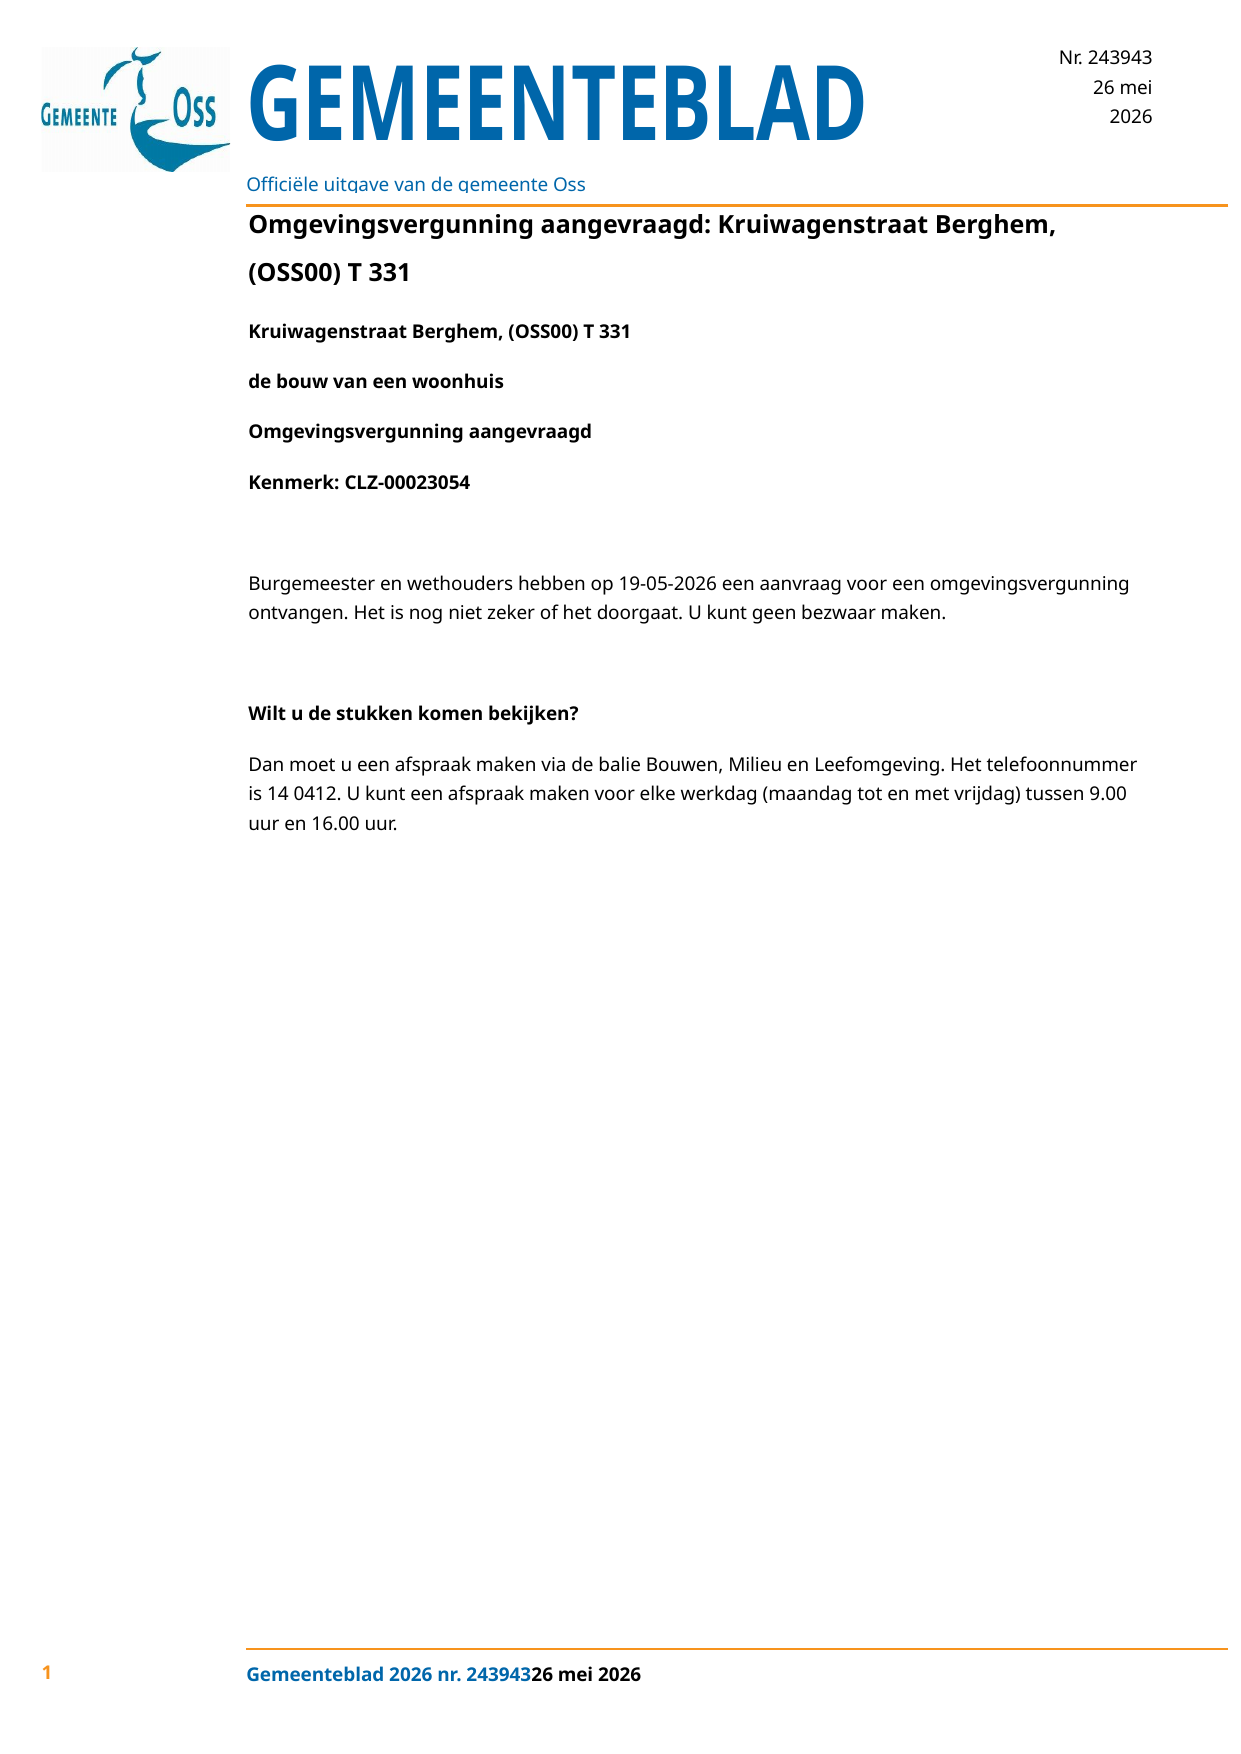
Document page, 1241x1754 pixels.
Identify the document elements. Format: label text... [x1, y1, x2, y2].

text Kruiwagenstraat Berghem, (OSS00) T 331 [248, 318, 1152, 344]
text Kenmerk: CLZ-00023054 [248, 469, 1152, 495]
text Burgemeester en wethouders hebben op 19-05-2026 een aanvraag voor een omgevingsvergunning ontvangen. Het is nog niet zeker of het doorgaat. U kunt geen bezwaar maken. [248, 570, 1152, 625]
text de bouw van een woonhuis [248, 368, 1152, 394]
text Omgevingsvergunning aangevraagd: Kruiwagenstraat Berghem, (OSS00) T 331 [248, 207, 1152, 288]
text Wilt u de stukken komen bekijken? [248, 700, 1152, 726]
text Dan moet u een afspraak maken via de balie Bouwen, Milieu en Leefomgeving. Het telefoonnummer is 14 0412. U kunt een afspraak maken voor elke werkdag (maandag tot en met vrijdag) tussen 9.00 uur en 16.00 uur. [248, 751, 1152, 836]
picture [41, 47, 231, 172]
text Omgevingsvergunning aangevraagd [248, 419, 1152, 444]
